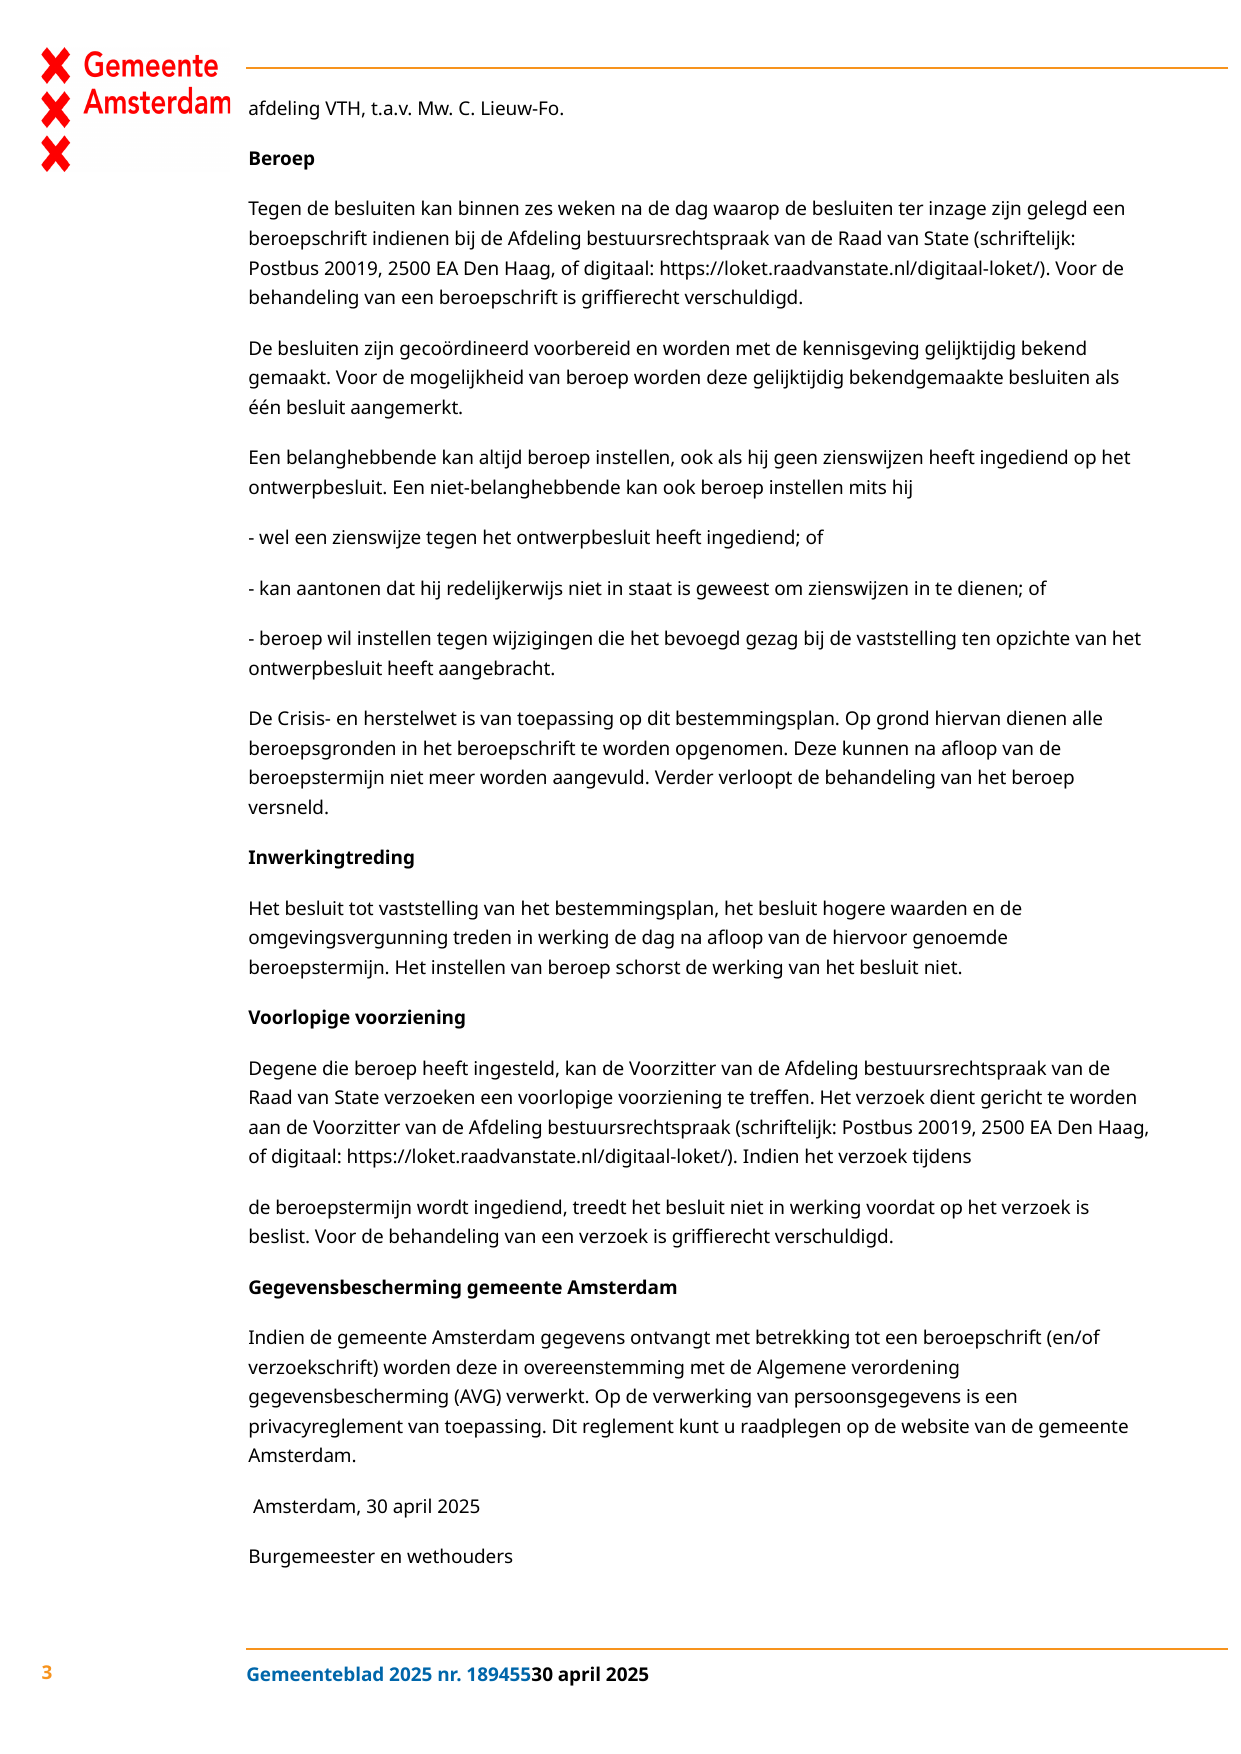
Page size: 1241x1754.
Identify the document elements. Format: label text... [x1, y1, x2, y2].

text Het besluit tot vaststelling van het bestemmingsplan, het besluit hogere waarden en de omgevingsvergunning treden in werking de dag na afloop van de hiervoor genoemde beroepstermijn. Het instellen van beroep schorst de werking van het besluit niet. [248, 895, 1152, 980]
text Degene die beroep heeft ingesteld, kan de Voorzitter van de Afdeling bestuursrechtspraak van de Raad van State verzoeken een voorlopige voorziening te treffen. Het verzoek dient gericht te worden aan de Voorzitter van de Afdeling bestuursrechtspraak (schriftelijk: Postbus 20019, 2500 EA Den Haag, of digitaal: https://loket.raadvanstate.nl/digitaal-loket/). Indien het verzoek tijdens [248, 1055, 1152, 1169]
text Beroep [248, 145, 1152, 171]
text - kan aantonen dat hij redelijkerwijs niet in staat is geweest om zienswijzen in te dienen; of [248, 575, 1152, 601]
text Tegen de besluiten kan binnen zes weken na de dag waarop de besluiten ter inzage zijn gelegd een beroepschrift indienen bij de Afdeling bestuursrechtspraak van de Raad van State (schriftelijk: Postbus 20019, 2500 EA Den Haag, of digitaal: https://loket.raadvanstate.nl/digitaal-loket/). Voor de behandeling van een beroepschrift is griffierecht verschuldigd. [248, 196, 1152, 310]
text Burgemeester en wethouders [248, 1543, 1152, 1569]
text afdeling VTH, t.a.v. Mw. C. Lieuw-Fo. [248, 95, 1152, 121]
picture [41, 47, 231, 172]
text - wel een zienswijze tegen het ontwerpbesluit heeft ingediend; of [248, 524, 1152, 550]
text Een belanghebbende kan altijd beroep instellen, ook als hij geen zienswijzen heeft ingediend op het ontwerpbesluit. Een niet-belanghebbende kan ook beroep instellen mits hij [248, 444, 1152, 500]
text - beroep wil instellen tegen wijzigingen die het bevoegd gezag bij de vaststelling ten opzichte van het ontwerpbesluit heeft aangebracht. [248, 625, 1152, 681]
text Voorlopige voorziening [248, 1004, 1152, 1030]
text Amsterdam, 30 april 2025 [248, 1493, 1152, 1519]
text De Crisis- en herstelwet is van toepassing op dit bestemmingsplan. Op grond hiervan dienen alle beroepsgronden in het beroepschrift te worden opgenomen. Deze kunnen na afloop van de beroepstermijn niet meer worden aangevuld. Verder verloopt de behandeling van het beroep versneld. [248, 705, 1152, 820]
text Inwerkingtreding [248, 844, 1152, 870]
text de beroepstermijn wordt ingediend, treedt het besluit niet in werking voordat op het verzoek is beslist. Voor de behandeling van een verzoek is griffierecht verschuldigd. [248, 1194, 1152, 1249]
text Indien de gemeente Amsterdam gegevens ontvangt met betrekking tot een beroepschrift (en/of verzoekschrift) worden deze in overeenstemming met de Algemene verordening gegevensbescherming (AVG) verwerkt. Op de verwerking van persoonsgegevens is een privacyreglement van toepassing. Dit reglement kunt u raadplegen op de website van de gemeente Amsterdam. [248, 1324, 1152, 1468]
text Gegevensbescherming gemeente Amsterdam [248, 1274, 1152, 1300]
text De besluiten zijn gecoördineerd voorbereid en worden met de kennisgeving gelijktijdig bekend gemaakt. Voor de mogelijkheid van beroep worden deze gelijktijdig bekendgemaakte besluiten als één besluit aangemerkt. [248, 335, 1152, 420]
